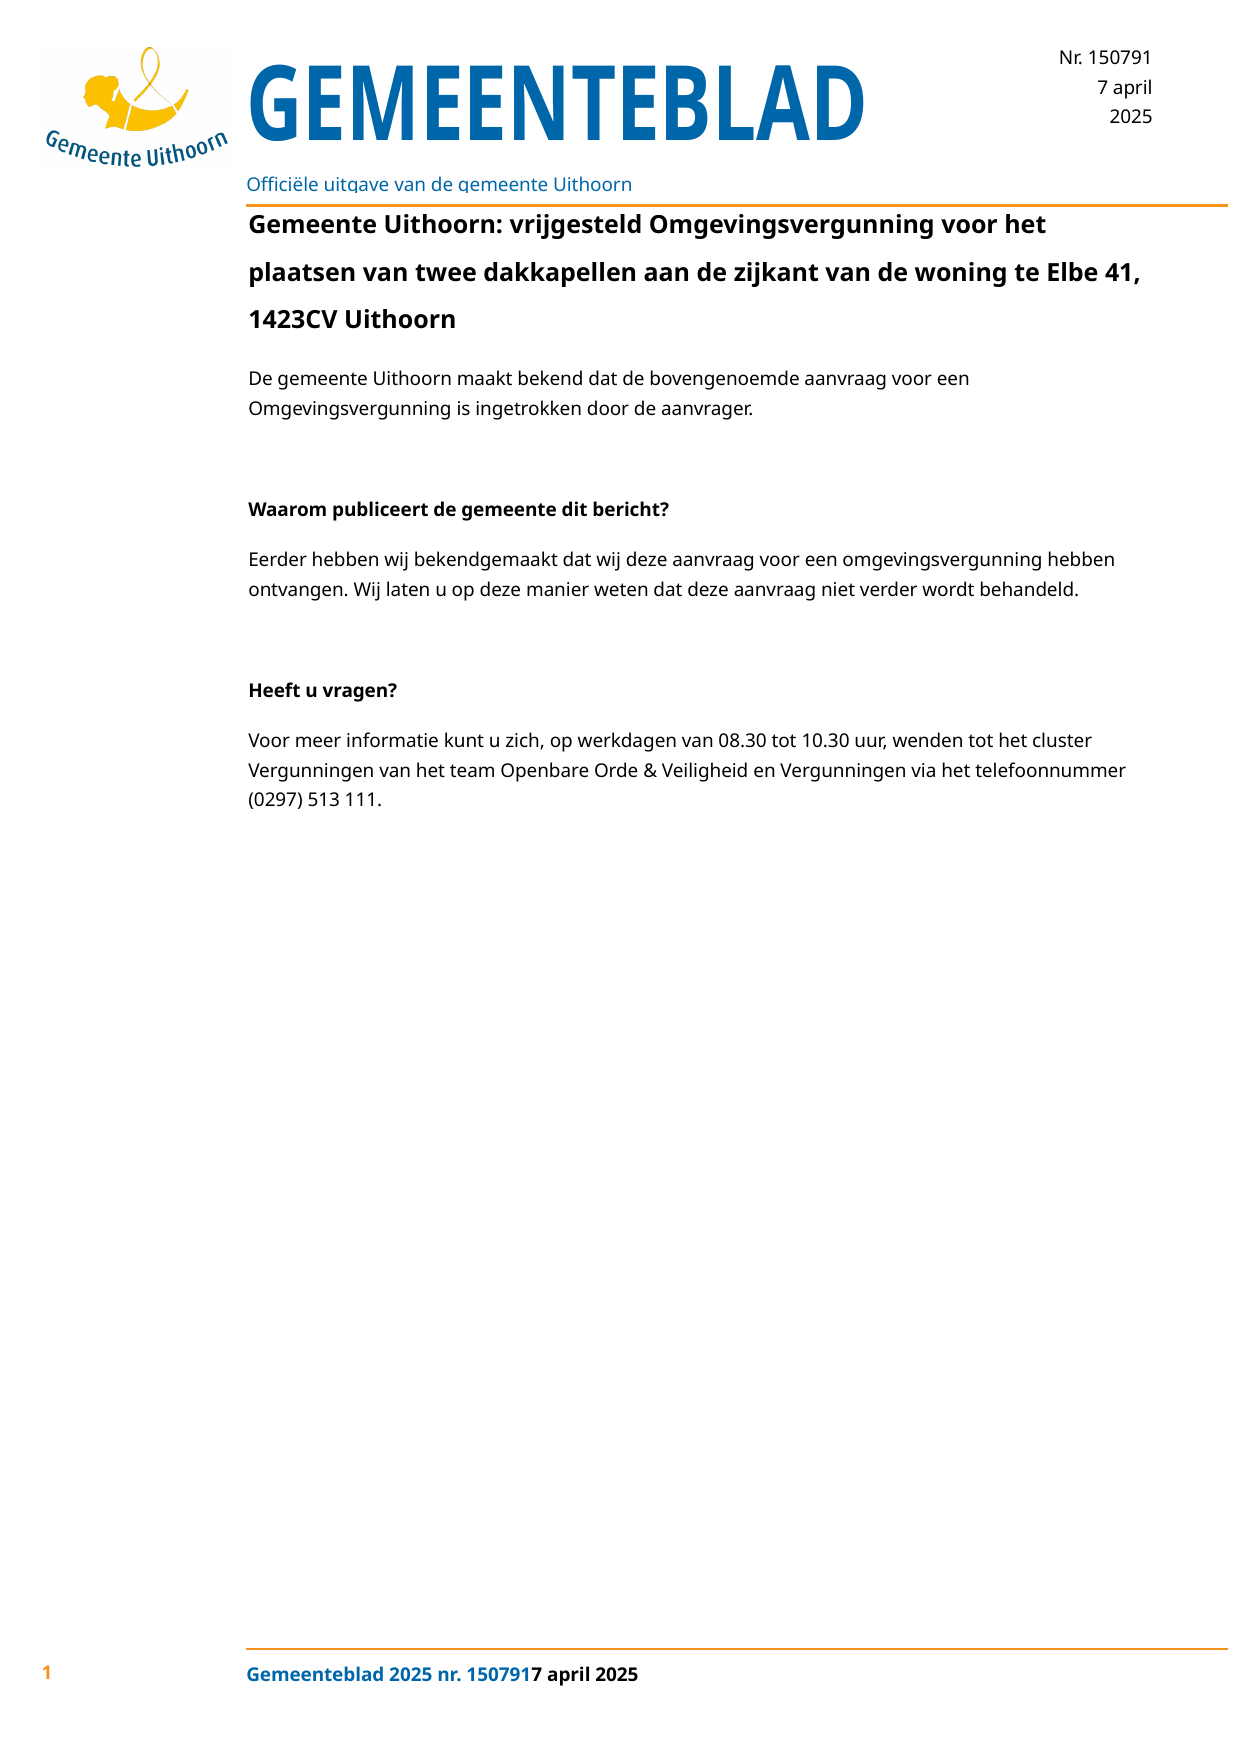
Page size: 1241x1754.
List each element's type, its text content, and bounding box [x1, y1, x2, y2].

text De gemeente Uithoorn maakt bekend dat de bovengenoemde aanvraag voor een Omgevingsvergunning is ingetrokken door de aanvrager. [248, 366, 1152, 421]
text Eerder hebben wij bekendgemaakt dat wij deze aanvraag voor een omgevingsvergunning hebben ontvangen. Wij laten u op deze manier weten dat deze aanvraag niet verder wordt behandeld. [248, 546, 1152, 602]
text Voor meer informatie kunt u zich, op werkdagen van 08.30 tot 10.30 uur, wenden tot het cluster Vergunningen van het team Openbare Orde & Veiligheid en Vergunningen via het telefoonnummer (0297) 513 111. [248, 727, 1152, 812]
text Heeft u vragen? [248, 677, 1152, 702]
text Waarom publiceert de gemeente dit bericht? [248, 496, 1152, 522]
text Gemeente Uithoorn: vrijgesteld Omgevingsvergunning voor het plaatsen van twee dakkapellen aan de zijkant van de woning te Elbe 41, 1423CV Uithoorn [248, 207, 1152, 336]
picture [41, 47, 231, 172]
